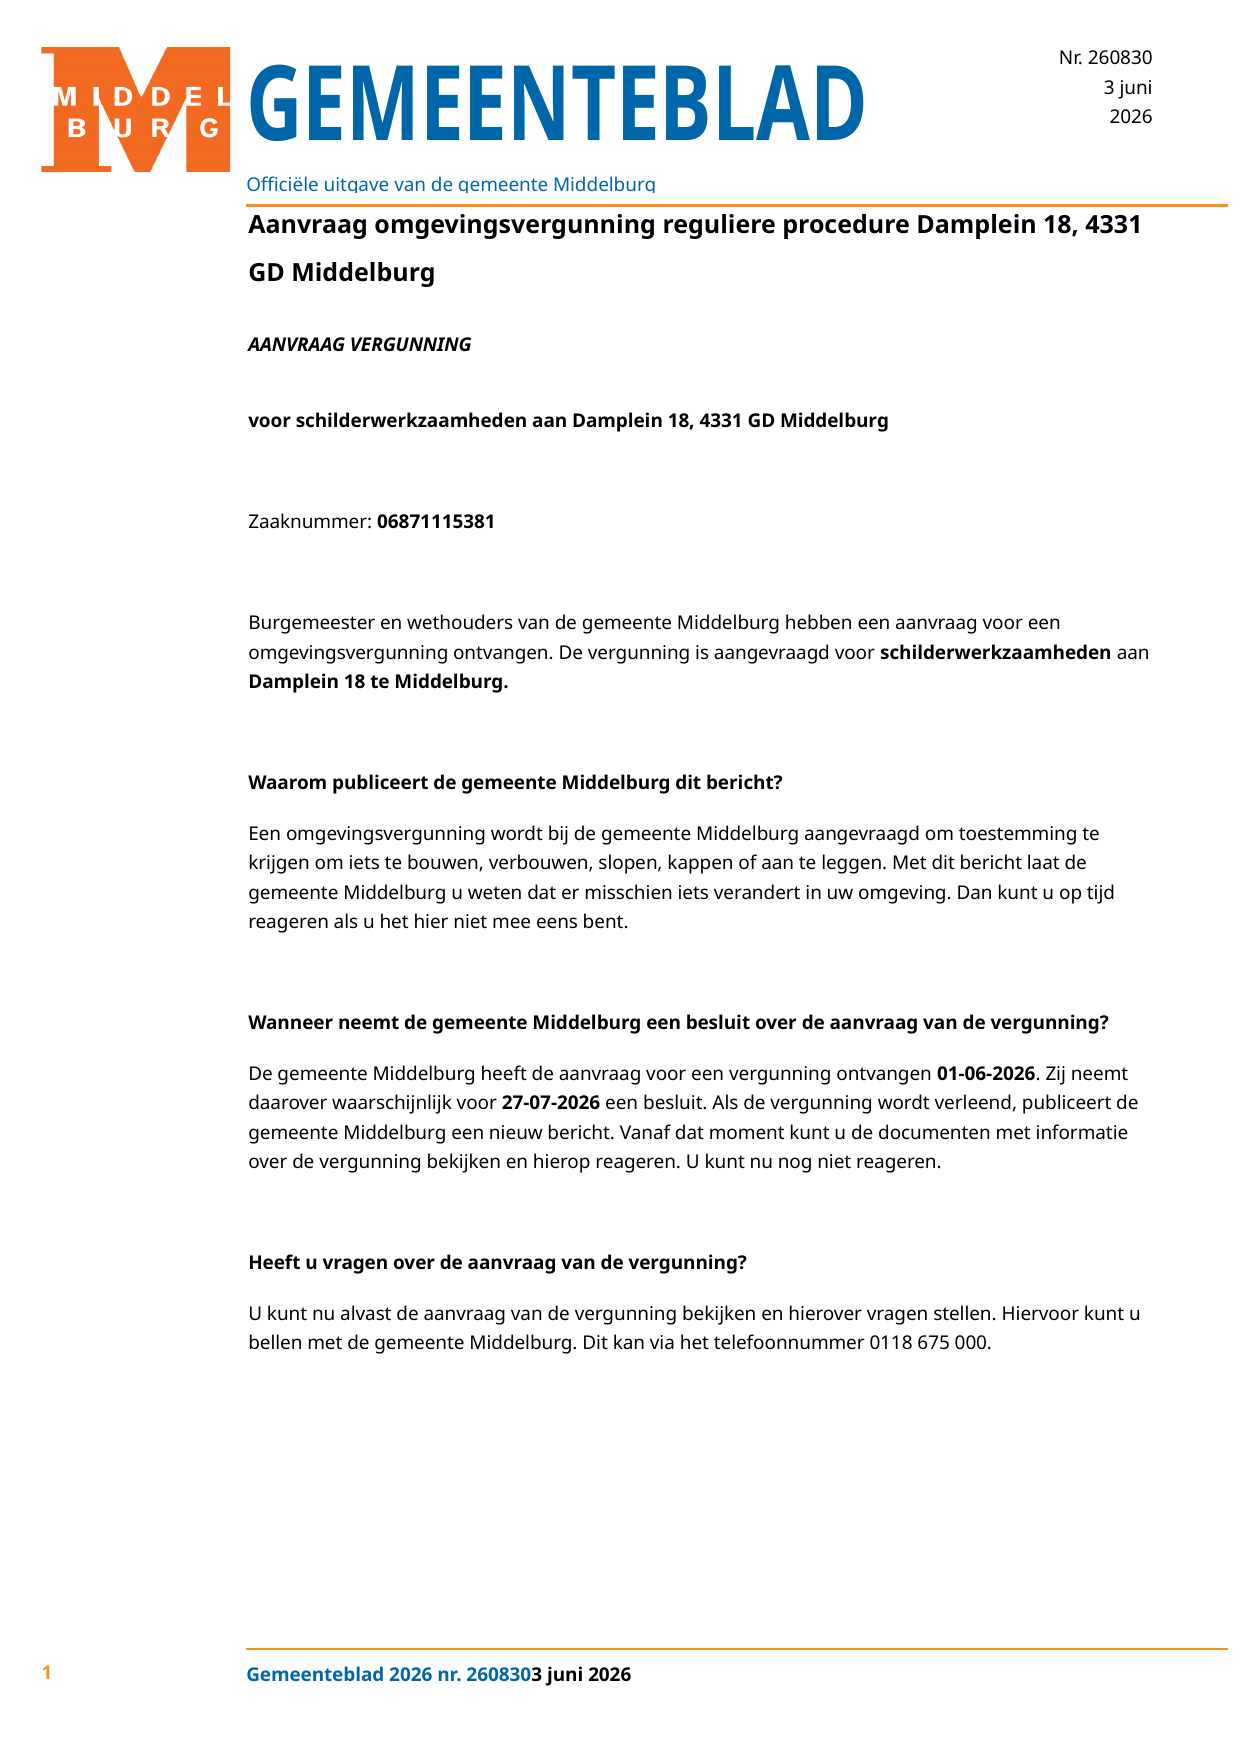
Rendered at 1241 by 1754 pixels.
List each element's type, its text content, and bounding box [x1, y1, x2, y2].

picture [41, 47, 231, 172]
text Burgemeester en wethouders van de gemeente Middelburg hebben een aanvraag voor een omgevingsvergunning ontvangen. De vergunning is aangevraagd voor schilderwerkzaamheden aan Damplein 18 te Middelburg. [248, 609, 1152, 694]
text Een omgevingsvergunning wordt bij de gemeente Middelburg aangevraagd om toestemming te krijgen om iets te bouwen, verbouwen, slopen, kappen of aan te leggen. Met dit bericht laat de gemeente Middelburg u weten dat er misschien iets verandert in uw omgeving. Dan kunt u op tijd reageren als u het hier niet mee eens bent. [248, 820, 1152, 934]
text U kunt nu alvast de aanvraag van de vergunning bekijken en hierover vragen stellen. Hiervoor kunt u bellen met de gemeente Middelburg. Dit kan via het telefoonnummer 0118 675 000. [248, 1300, 1152, 1355]
text De gemeente Middelburg heeft de aanvraag voor een vergunning ontvangen 01-06-2026. Zij neemt daarover waarschijnlijk voor 27-07-2026 een besluit. Als de vergunning wordt verleend, publiceert de gemeente Middelburg een nieuw bericht. Vanaf dat moment kunt u de documenten met informatie over de vergunning bekijken en hierop reageren. U kunt nu nog niet reageren. [248, 1060, 1152, 1174]
text Heeft u vragen over de aanvraag van de vergunning? [248, 1249, 1152, 1275]
text voor schilderwerkzaamheden aan Damplein 18, 4331 GD Middelburg [248, 408, 1152, 433]
text Waarom publiceert de gemeente Middelburg dit bericht? [248, 769, 1152, 795]
text Zaaknummer: 06871115381 [248, 508, 1152, 534]
text Aanvraag omgevingsvergunning reguliere procedure Damplein 18, 4331 GD Middelburg [248, 207, 1152, 288]
text Wanneer neemt de gemeente Middelburg een besluit over de aanvraag van de vergunning? [248, 1009, 1152, 1035]
text AANVRAAG VERGUNNING [248, 331, 1152, 357]
